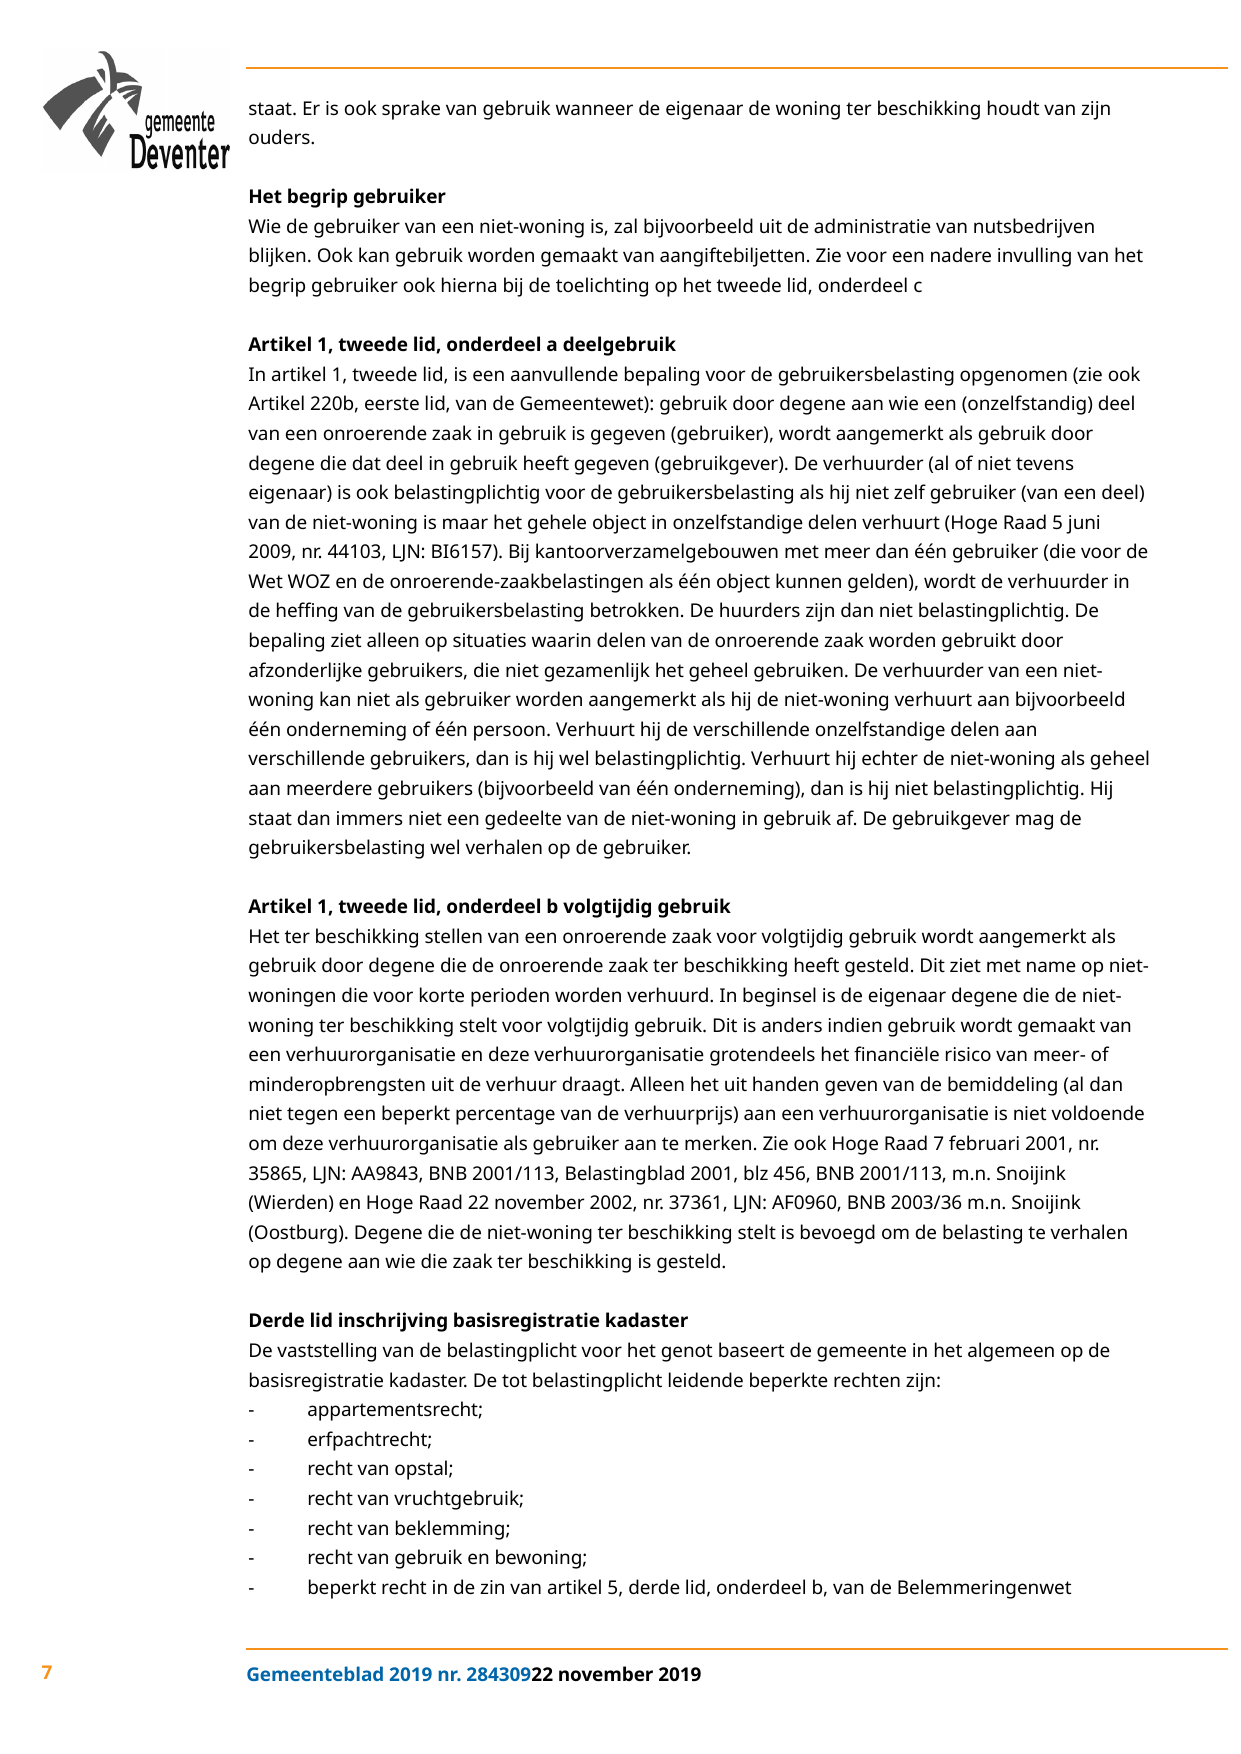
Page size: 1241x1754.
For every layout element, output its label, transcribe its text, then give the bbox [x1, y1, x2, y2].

text Derde lid inschrijving basisregistratie kadaster [248, 1308, 1152, 1333]
text staat. Er is ook sprake van gebruik wanneer de eigenaar de woning ter beschikking houdt van zijn ouders. [248, 95, 1152, 150]
text Artikel 1, tweede lid, onderdeel a deelgebruik [248, 331, 1152, 357]
list recht van vruchtgebruik; [248, 1485, 1152, 1511]
picture [41, 47, 231, 172]
list appartementsrecht; [248, 1396, 1152, 1422]
text Wie de gebruiker van een niet-woning is, zal bijvoorbeeld uit de administratie van nutsbedrijven blijken. Ook kan gebruik worden gemaakt van aangiftebiljetten. Zie voor een nadere invulling van het begrip gebruiker ook hierna bij de toelichting op het tweede lid, onderdeel c [248, 213, 1152, 298]
list recht van gebruik en bewoning; [248, 1544, 1152, 1570]
text De vaststelling van de belastingplicht voor het genot baseert de gemeente in het algemeen op de basisregistratie kadaster. De tot belastingplicht leidende beperkte rechten zijn: [248, 1337, 1152, 1393]
list recht van beklemming; [248, 1515, 1152, 1541]
text In artikel 1, tweede lid, is een aanvullende bepaling voor de gebruikersbelasting opgenomen (zie ook Artikel 220b, eerste lid, van de Gemeentewet): gebruik door degene aan wie een (onzelfstandig) deel van een onroerende zaak in gebruik is gegeven (gebruiker), wordt aangemerkt als gebruik door degene die dat deel in gebruik heeft gegeven (gebruikgever). De verhuurder (al of niet tevens eigenaar) is ook belastingplichtig voor de gebruikersbelasting als hij niet zelf gebruiker (van een deel) van de niet-woning is maar het gehele object in onzelfstandige delen verhuurt (Hoge Raad 5 juni 2009, nr. 44103, LJN: BI6157). Bij kantoorverzamelgebouwen met meer dan één gebruiker (die voor de Wet WOZ en de onroerende-zaakbelastingen als één object kunnen gelden), wordt de verhuurder in de heffing van de gebruikersbelasting betrokken. De huurders zijn dan niet belastingplichtig. De bepaling ziet alleen op situaties waarin delen van de onroerende zaak worden gebruikt door afzonderlijke gebruikers, die niet gezamenlijk het geheel gebruiken. De verhuurder van een niet-woning kan niet als gebruiker worden aangemerkt als hij de niet-woning verhuurt aan bijvoorbeeld één onderneming of één persoon. Verhuurt hij de verschillende onzelfstandige delen aan verschillende gebruikers, dan is hij wel belastingplichtig. Verhuurt hij echter de niet-woning als geheel aan meerdere gebruikers (bijvoorbeeld van één onderneming), dan is hij niet belastingplichtig. Hij staat dan immers niet een gedeelte van de niet-woning in gebruik af. De gebruikgever mag de gebruikersbelasting wel verhalen op de gebruiker. [248, 361, 1152, 860]
text Het ter beschikking stellen van een onroerende zaak voor volgtijdig gebruik wordt aangemerkt als gebruik door degene die de onroerende zaak ter beschikking heeft gesteld. Dit ziet met name op niet-woningen die voor korte perioden worden verhuurd. In beginsel is de eigenaar degene die de niet-woning ter beschikking stelt voor volgtijdig gebruik. Dit is anders indien gebruik wordt gemaakt van een verhuurorganisatie en deze verhuurorganisatie grotendeels het financiële risico van meer- of minderopbrengsten uit de verhuur draagt. Alleen het uit handen geven van de bemiddeling (al dan niet tegen een beperkt percentage van de verhuurprijs) aan een verhuurorganisatie is niet voldoende om deze verhuurorganisatie als gebruiker aan te merken. Zie ook Hoge Raad 7 februari 2001, nr. 35865, LJN: AA9843, BNB 2001/113, Belastingblad 2001, blz 456, BNB 2001/113, m.n. Snoijink (Wierden) en Hoge Raad 22 november 2002, nr. 37361, LJN: AF0960, BNB 2003/36 m.n. Snoijink (Oostburg). Degene die de niet-woning ter beschikking stelt is bevoegd om de belasting te verhalen op degene aan wie die zaak ter beschikking is gesteld. [248, 923, 1152, 1274]
list erfpachtrecht; [248, 1426, 1152, 1452]
text Het begrip gebruiker [248, 183, 1152, 209]
text Artikel 1, tweede lid, onderdeel b volgtijdig gebruik [248, 893, 1152, 919]
list recht van opstal; [248, 1456, 1152, 1481]
list beperkt recht in de zin van artikel 5, derde lid, onderdeel b, van de Belemmeringenwet [248, 1574, 1152, 1600]
